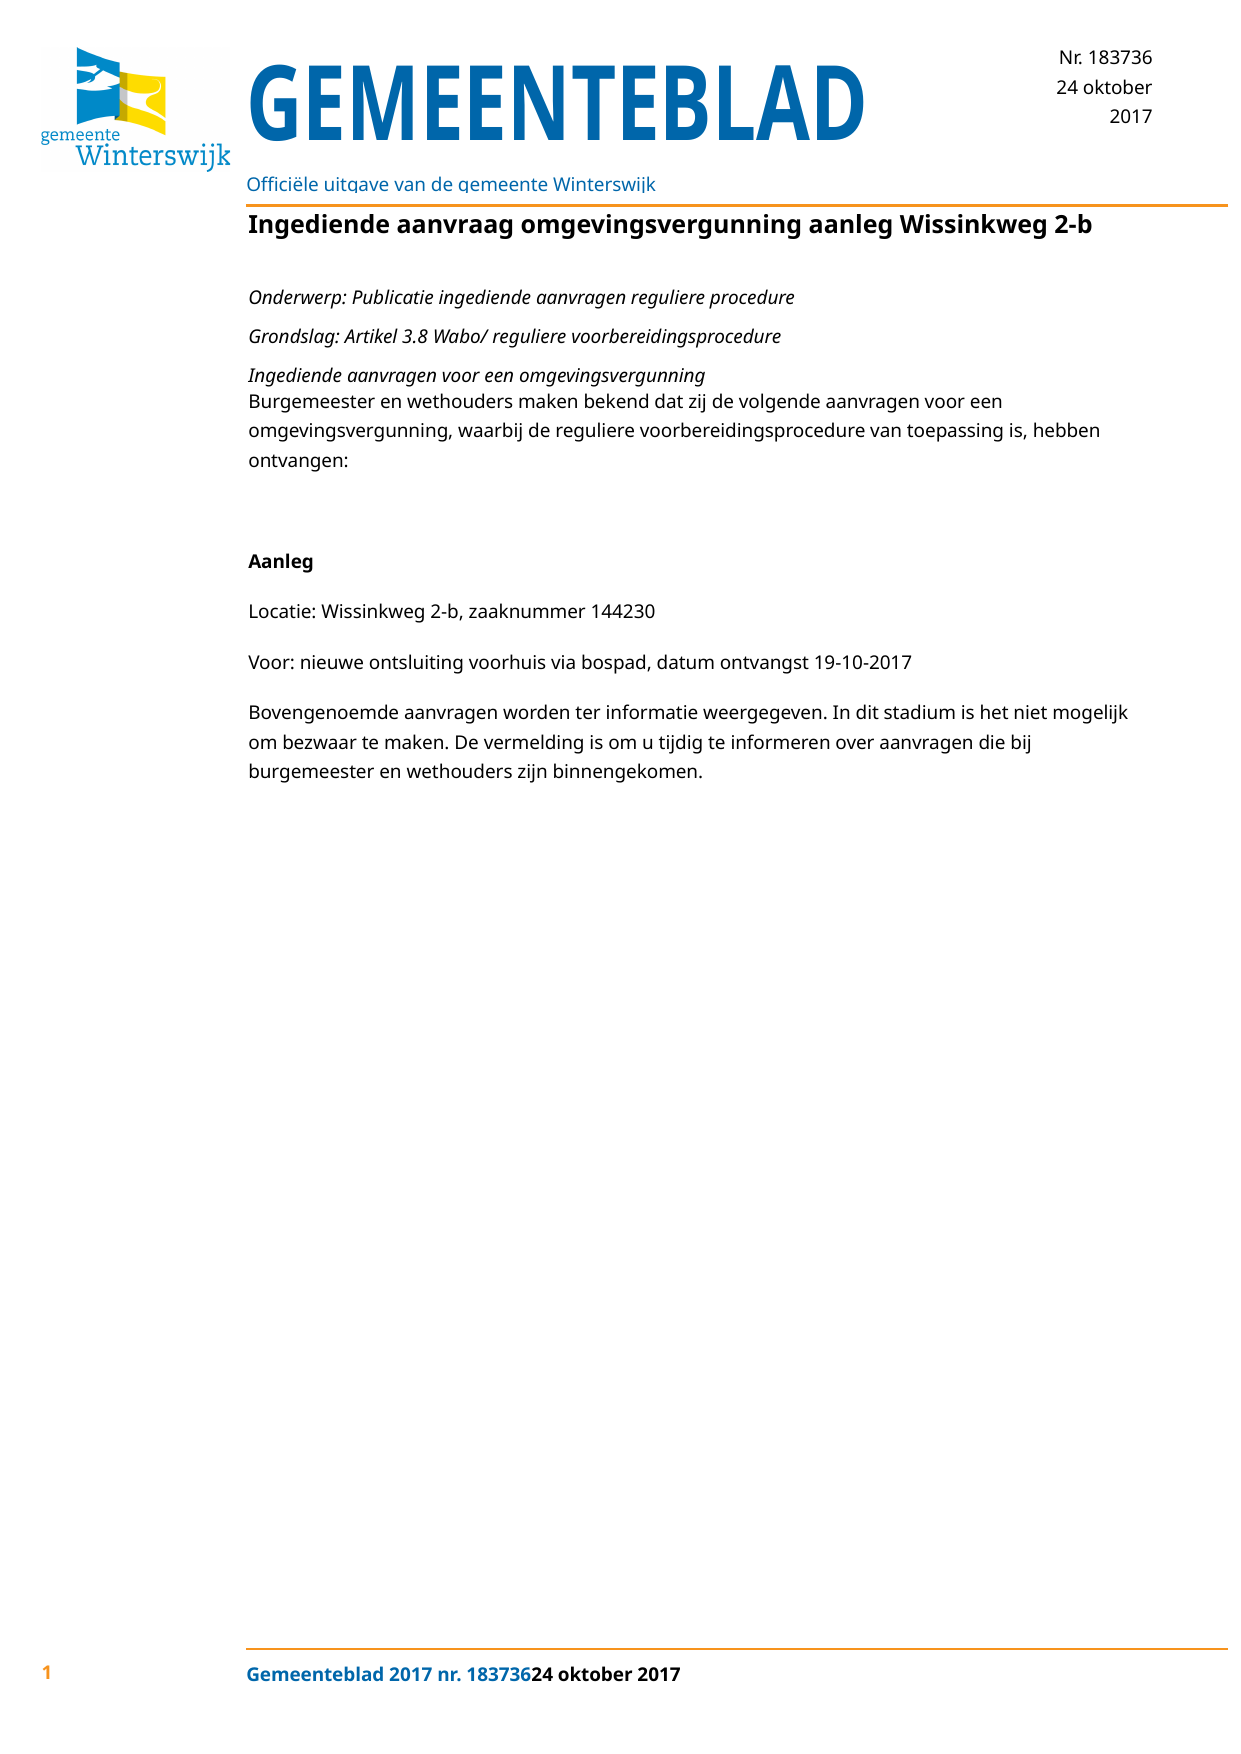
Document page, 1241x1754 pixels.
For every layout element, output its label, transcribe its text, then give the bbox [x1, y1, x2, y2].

text Grondslag: Artikel 3.8 Wabo/ reguliere voorbereidingsprocedure [248, 323, 1152, 349]
text Locatie: Wissinkweg 2-b, zaaknummer 144230 [248, 598, 1152, 624]
text Ingediende aanvragen voor een omgevingsvergunning [248, 362, 1152, 388]
text Voor: nieuwe ontsluiting voorhuis via bospad, datum ontvangst 19-10-2017 [248, 649, 1152, 675]
picture [225, 153, 231, 162]
text Burgemeester en wethouders maken bekend dat zij de volgende aanvragen voor een omgevingsvergunning, waarbij de reguliere voorbereidingsprocedure van toepassing is, hebben ontvangen: [248, 388, 1152, 473]
text Aanleg [248, 548, 1152, 574]
picture [41, 47, 231, 172]
text Onderwerp: Publicatie ingediende aanvragen reguliere procedure [248, 284, 1152, 309]
text Ingediende aanvraag omgevingsvergunning aanleg Wissinkweg 2-b [248, 207, 1152, 241]
text Bovengenoemde aanvragen worden ter informatie weergegeven. In dit stadium is het niet mogelijk om bezwaar te maken. De vermelding is om u tijdig te informeren over aanvragen die bij burgemeester en wethouders zijn binnengekomen. [248, 699, 1152, 784]
